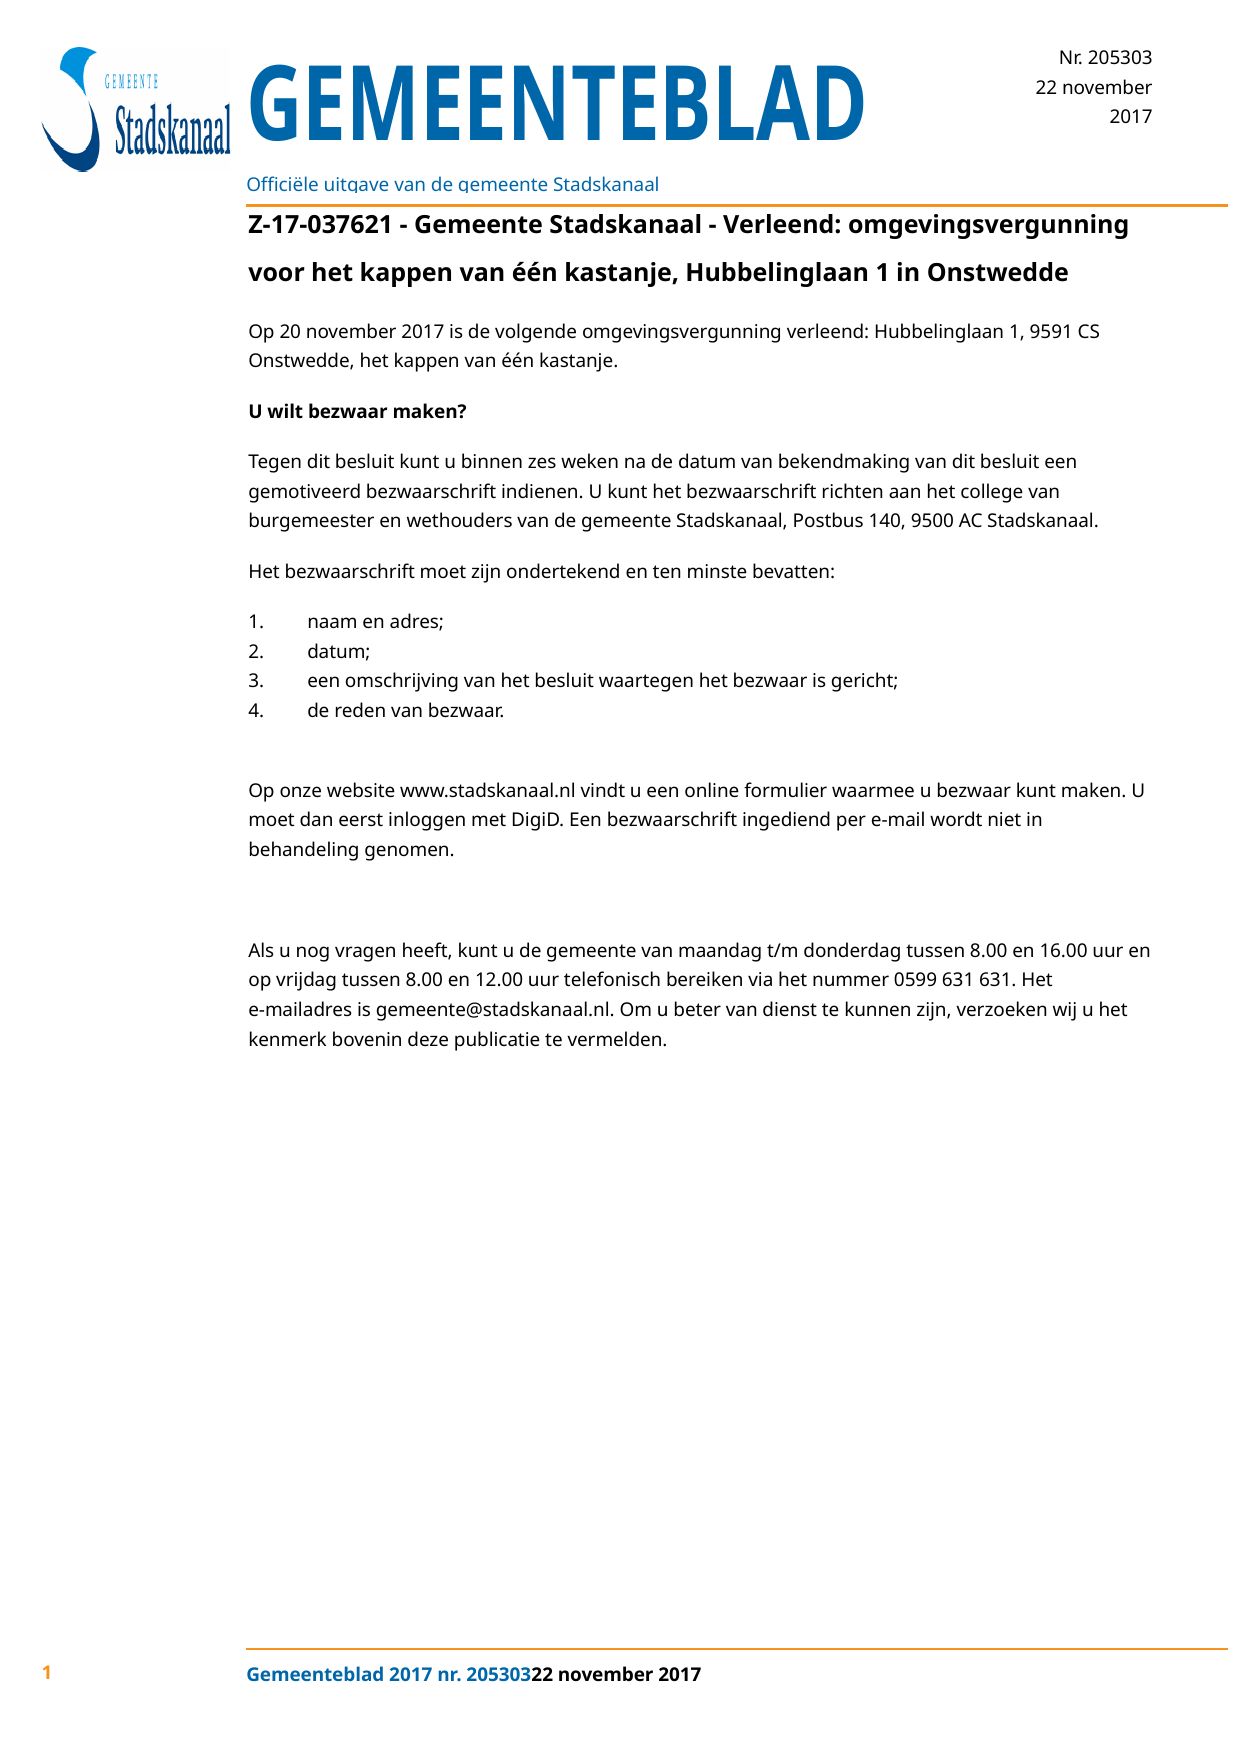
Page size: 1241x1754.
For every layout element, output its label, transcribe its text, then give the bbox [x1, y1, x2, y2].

text Tegen dit besluit kunt u binnen zes weken na de datum van bekendmaking van dit besluit een gemotiveerd bezwaarschrift indienen. U kunt het bezwaarschrift richten aan het college van burgemeester en wethouders van de gemeente Stadskanaal, Postbus 140, 9500 AC Stadskanaal. [248, 448, 1152, 533]
text Als u nog vragen heeft, kunt u de gemeente van maandag t/m donderdag tussen 8.00 en 16.00 uur en op vrijdag tussen 8.00 en 12.00 uur telefonisch bereiken via het nummer 0599 631 631. Het e‑mailadres is gemeente@stadskanaal.nl. Om u beter van dienst te kunnen zijn, verzoeken wij u het kenmerk bovenin deze publicatie te vermelden. [248, 937, 1152, 1052]
list de reden van bezwaar. [248, 697, 1152, 723]
list naam en adres; [248, 608, 1152, 634]
text U wilt bezwaar maken? [248, 398, 1152, 424]
text Het bezwaarschrift moet zijn ondertekend en ten minste bevatten: [248, 558, 1152, 584]
picture [41, 47, 231, 172]
text Op 20 november 2017 is de volgende omgevingsvergunning verleend: Hubbelinglaan 1, 9591 CS Onstwedde, het kappen van één kastanje. [248, 318, 1152, 373]
text Op onze website www.stadskanaal.nl vindt u een online formulier waarmee u bezwaar kunt maken. U moet dan eerst inloggen met DigiD. Een bezwaarschrift ingediend per e-mail wordt niet in behandeling genomen. [248, 777, 1152, 862]
list een omschrijving van het besluit waartegen het bezwaar is gericht; [248, 667, 1152, 693]
text Z-17-037621 - Gemeente Stadskanaal - Verleend: omgevingsvergunning voor het kappen van één kastanje, Hubbelinglaan 1 in Onstwedde [248, 207, 1152, 288]
list datum; [248, 638, 1152, 664]
